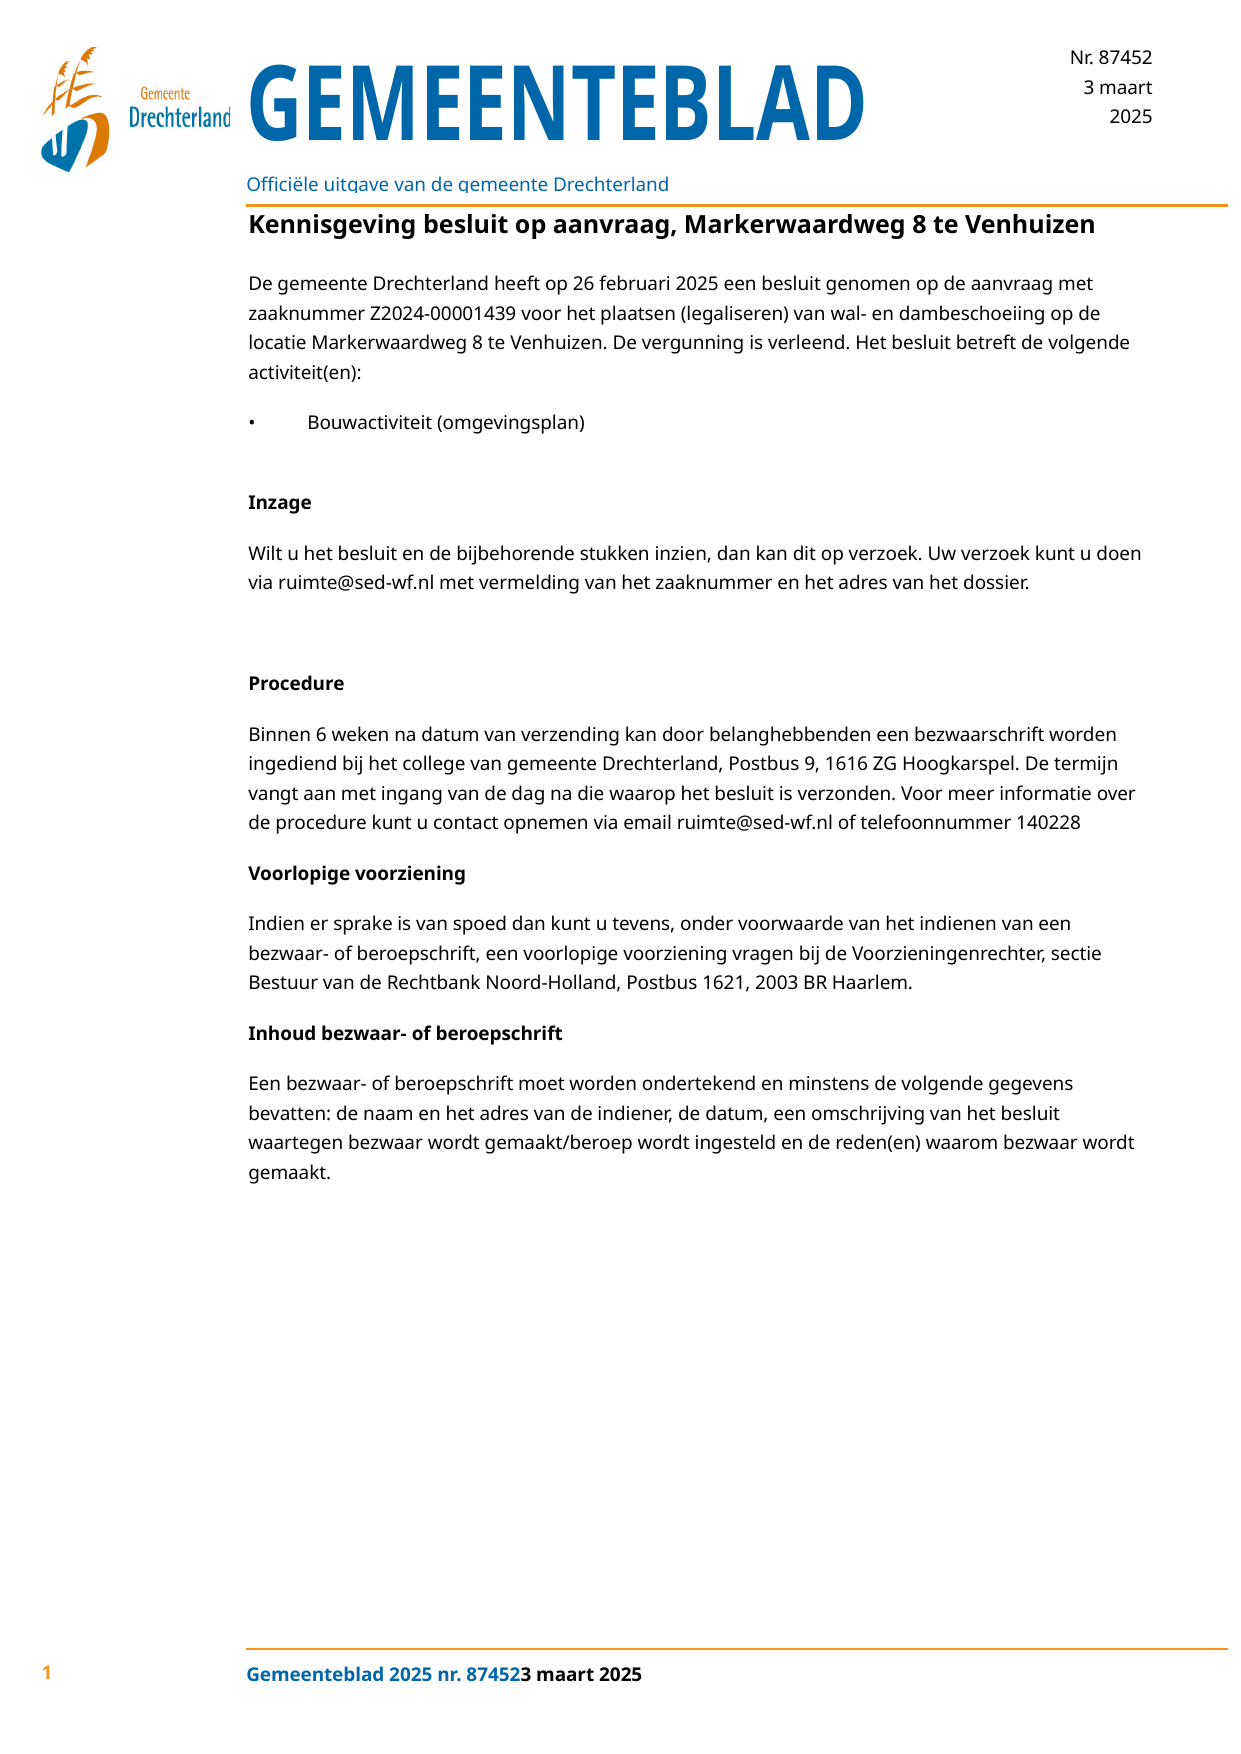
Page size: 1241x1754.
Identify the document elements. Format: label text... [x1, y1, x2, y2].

text Procedure [248, 670, 1152, 696]
text De gemeente Drechterland heeft op 26 februari 2025 een besluit genomen op de aanvraag met zaaknummer Z2024-00001439 voor het plaatsen (legaliseren) van wal- en dambeschoeiing op de locatie Markerwaardweg 8 te Venhuizen. De vergunning is verleend. Het besluit betreft de volgende activiteit(en): [248, 270, 1152, 385]
list Bouwactiviteit (omgevingsplan) [248, 409, 1152, 435]
text Voorlopige voorziening [248, 860, 1152, 886]
text Wilt u het besluit en de bijbehorende stukken inzien, dan kan dit op verzoek. Uw verzoek kunt u doen via ruimte@sed-wf.nl met vermelding van het zaaknummer en het adres van het dossier. [248, 540, 1152, 595]
picture [41, 158, 64, 172]
picture [41, 47, 231, 172]
text Inhoud bezwaar- of beroepschrift [248, 1020, 1152, 1046]
text Binnen 6 weken na datum van verzending kan door belanghebbenden een bezwaarschrift worden ingediend bij het college van gemeente Drechterland, Postbus 9, 1616 ZG Hoogkarspel. De termijn vangt aan met ingang van de dag na die waarop het besluit is verzonden. Voor meer informatie over de procedure kunt u contact opnemen via email ruimte@sed-wf.nl of telefoonnummer 140228 [248, 721, 1152, 835]
text Indien er sprake is van spoed dan kunt u tevens, onder voorwaarde van het indienen van een bezwaar- of beroepschrift, een voorlopige voorziening vragen bij de Voorzieningenrechter, sectie Bestuur van de Rechtbank Noord-Holland, Postbus 1621, 2003 BR Haarlem. [248, 910, 1152, 995]
text Inzage [248, 489, 1152, 515]
picture [226, 115, 231, 124]
text Een bezwaar- of beroepschrift moet worden ondertekend en minstens de volgende gegevens bevatten: de naam en het adres van de indiener, de datum, een omschrijving van het besluit waartegen bezwaar wordt gemaakt/beroep wordt ingesteld en de reden(en) waarom bezwaar wordt gemaakt. [248, 1070, 1152, 1185]
text Kennisgeving besluit op aanvraag, Markerwaardweg 8 te Venhuizen [248, 207, 1152, 241]
